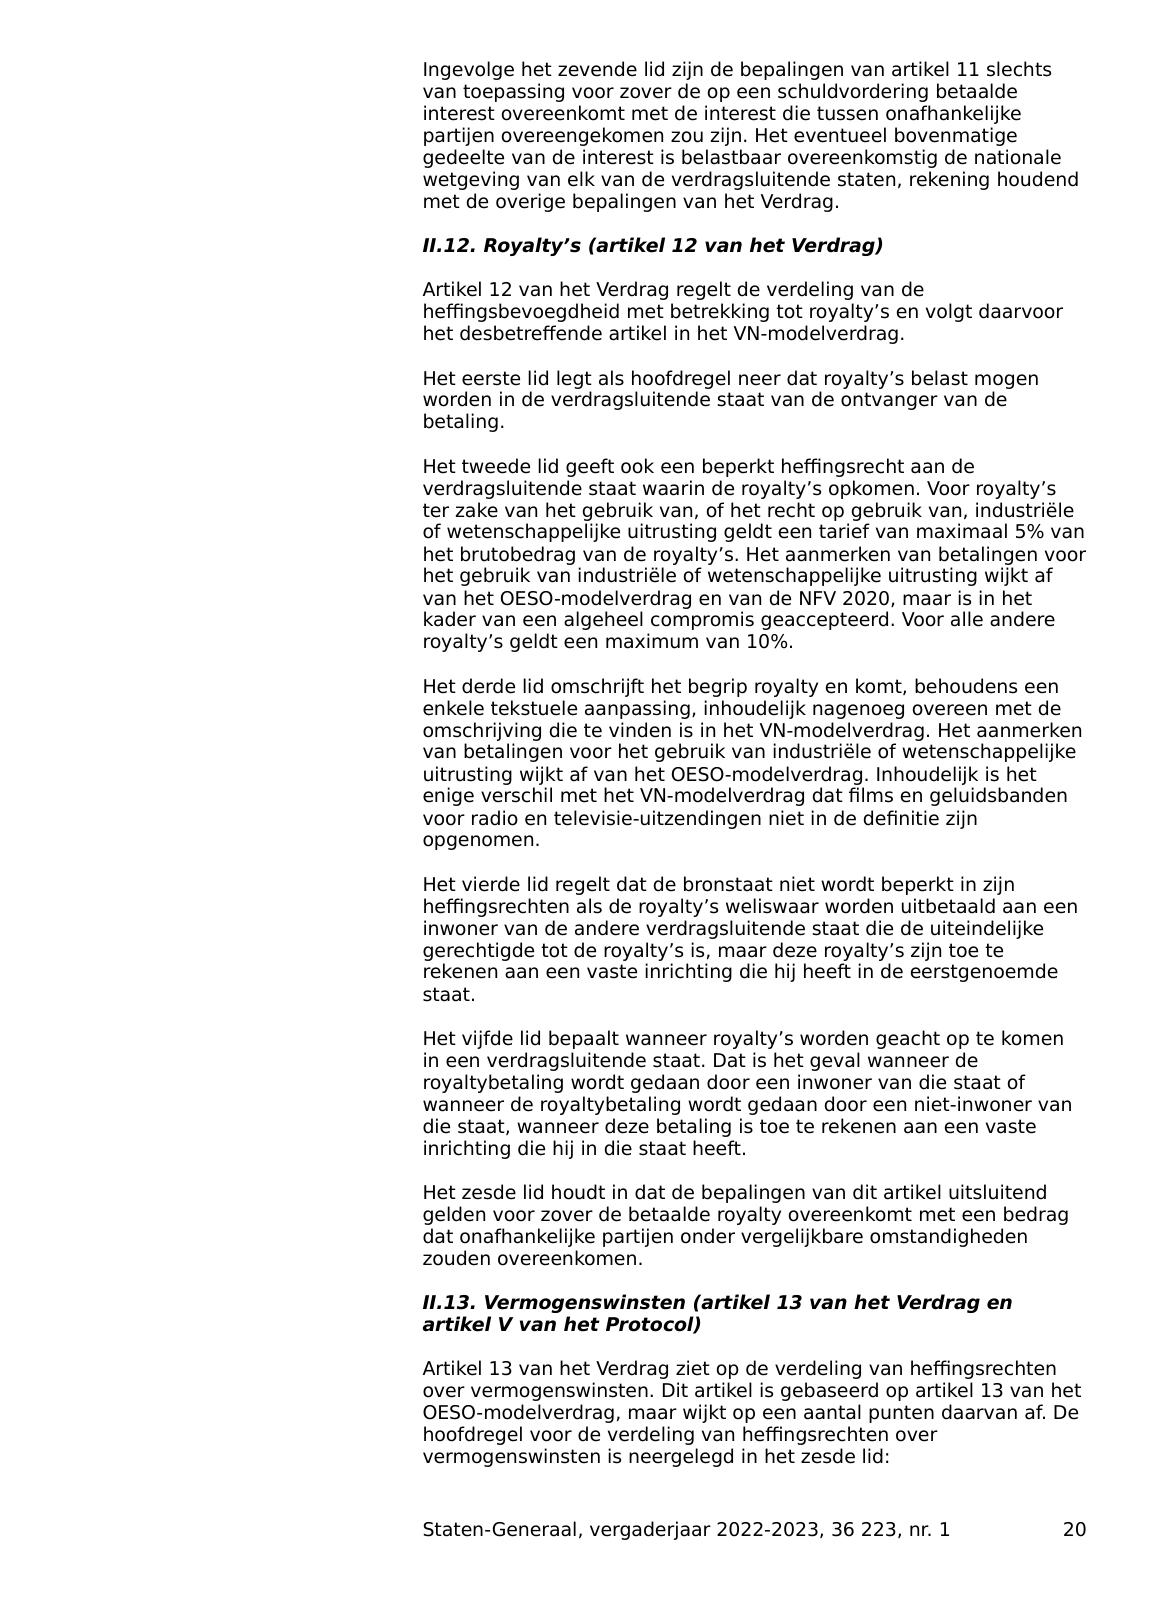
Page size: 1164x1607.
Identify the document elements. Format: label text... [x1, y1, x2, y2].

text Ingevolge het zevende lid zijn de bepalingen van artikel 11 slechts van toepassing voor zover de op een schuldvordering betaalde interest overeenkomt met de interest die tussen onafhankelijke partijen overeengekomen zou zijn. Het eventueel bovenmatige gedeelte van de interest is belastbaar overeenkomstig de nationale wetgeving van elk van de verdragsluitende staten, rekening houdend met de overige bepalingen van het Verdrag. [422, 59, 1087, 213]
text Het eerste lid legt als hoofdregel neer dat royalty’s belast mogen worden in de verdragsluitende staat van de ontvanger van de betaling. [422, 367, 1087, 433]
subtitle II.12. Royalty’s (artikel 12 van het Verdrag) [422, 235, 1087, 257]
text Het vijfde lid bepaalt wanneer royalty’s worden geacht op te komen in een verdragsluitende staat. Dat is het geval wanneer de royaltybetaling wordt gedaan door een inwoner van die staat of wanneer de royaltybetaling wordt gedaan door een niet-inwoner van die staat, wanneer deze betaling is toe te rekenen aan een vaste inrichting die hij in die staat heeft. [422, 1028, 1087, 1159]
text Artikel 13 van het Verdrag ziet op de verdeling van heffingsrechten over vermogenswinsten. Dit artikel is gebaseerd op artikel 13 van het OESO-modelverdrag, maar wijkt op een aantal punten daarvan af. De hoofdregel voor de verdeling van heffingsrechten over vermogenswinsten is neergelegd in het zesde lid: [422, 1358, 1087, 1468]
text Het tweede lid geeft ook een beperkt heffingsrecht aan de verdragsluitende staat waarin de royalty’s opkomen. Voor royalty’s ter zake van het gebruik van, of het recht op gebruik van, industriële of wetenschappelijke uitrusting geldt een tarief van maximaal 5% van het brutobedrag van de royalty’s. Het aanmerken van betalingen voor het gebruik van industriële of wetenschappelijke uitrusting wijkt af van het OESO-modelverdrag en van de NFV 2020, maar is in het kader van een algeheel compromis geaccepteerd. Voor alle andere royalty’s geldt een maximum van 10%. [422, 456, 1087, 653]
text Het derde lid omschrijft het begrip royalty en komt, behoudens een enkele tekstuele aanpassing, inhoudelijk nagenoeg overeen met de omschrijving die te vinden is in het VN-modelverdrag. Het aanmerken van betalingen voor het gebruik van industriële of wetenschappelijke uitrusting wijkt af van het OESO-modelverdrag. Inhoudelijk is het enige verschil met het VN-modelverdrag dat films en geluidsbanden voor radio en televisie-uitzendingen niet in de definitie zijn opgenomen. [422, 676, 1087, 851]
text Het vierde lid regelt dat de bronstaat niet wordt beperkt in zijn heffingsrechten als de royalty’s weliswaar worden uitbetaald aan een inwoner van de andere verdragsluitende staat die de uiteindelijke gerechtigde tot de royalty’s is, maar deze royalty’s zijn toe te rekenen aan een vaste inrichting die hij heeft in de eerstgenoemde staat. [422, 873, 1087, 1005]
subtitle II.13. Vermogenswinsten (artikel 13 van het Verdrag en artikel V van het Protocol) [422, 1292, 1087, 1336]
text Het zesde lid houdt in dat de bepalingen van dit artikel uitsluitend gelden voor zover de betaalde royalty overeenkomt met een bedrag dat onafhankelijke partijen onder vergelijkbare omstandigheden zouden overeenkomen. [422, 1182, 1087, 1269]
text Artikel 12 van het Verdrag regelt de verdeling van de heffingsbevoegdheid met betrekking tot royalty’s en volgt daarvoor het desbetreffende artikel in het VN-modelverdrag. [422, 279, 1087, 345]
